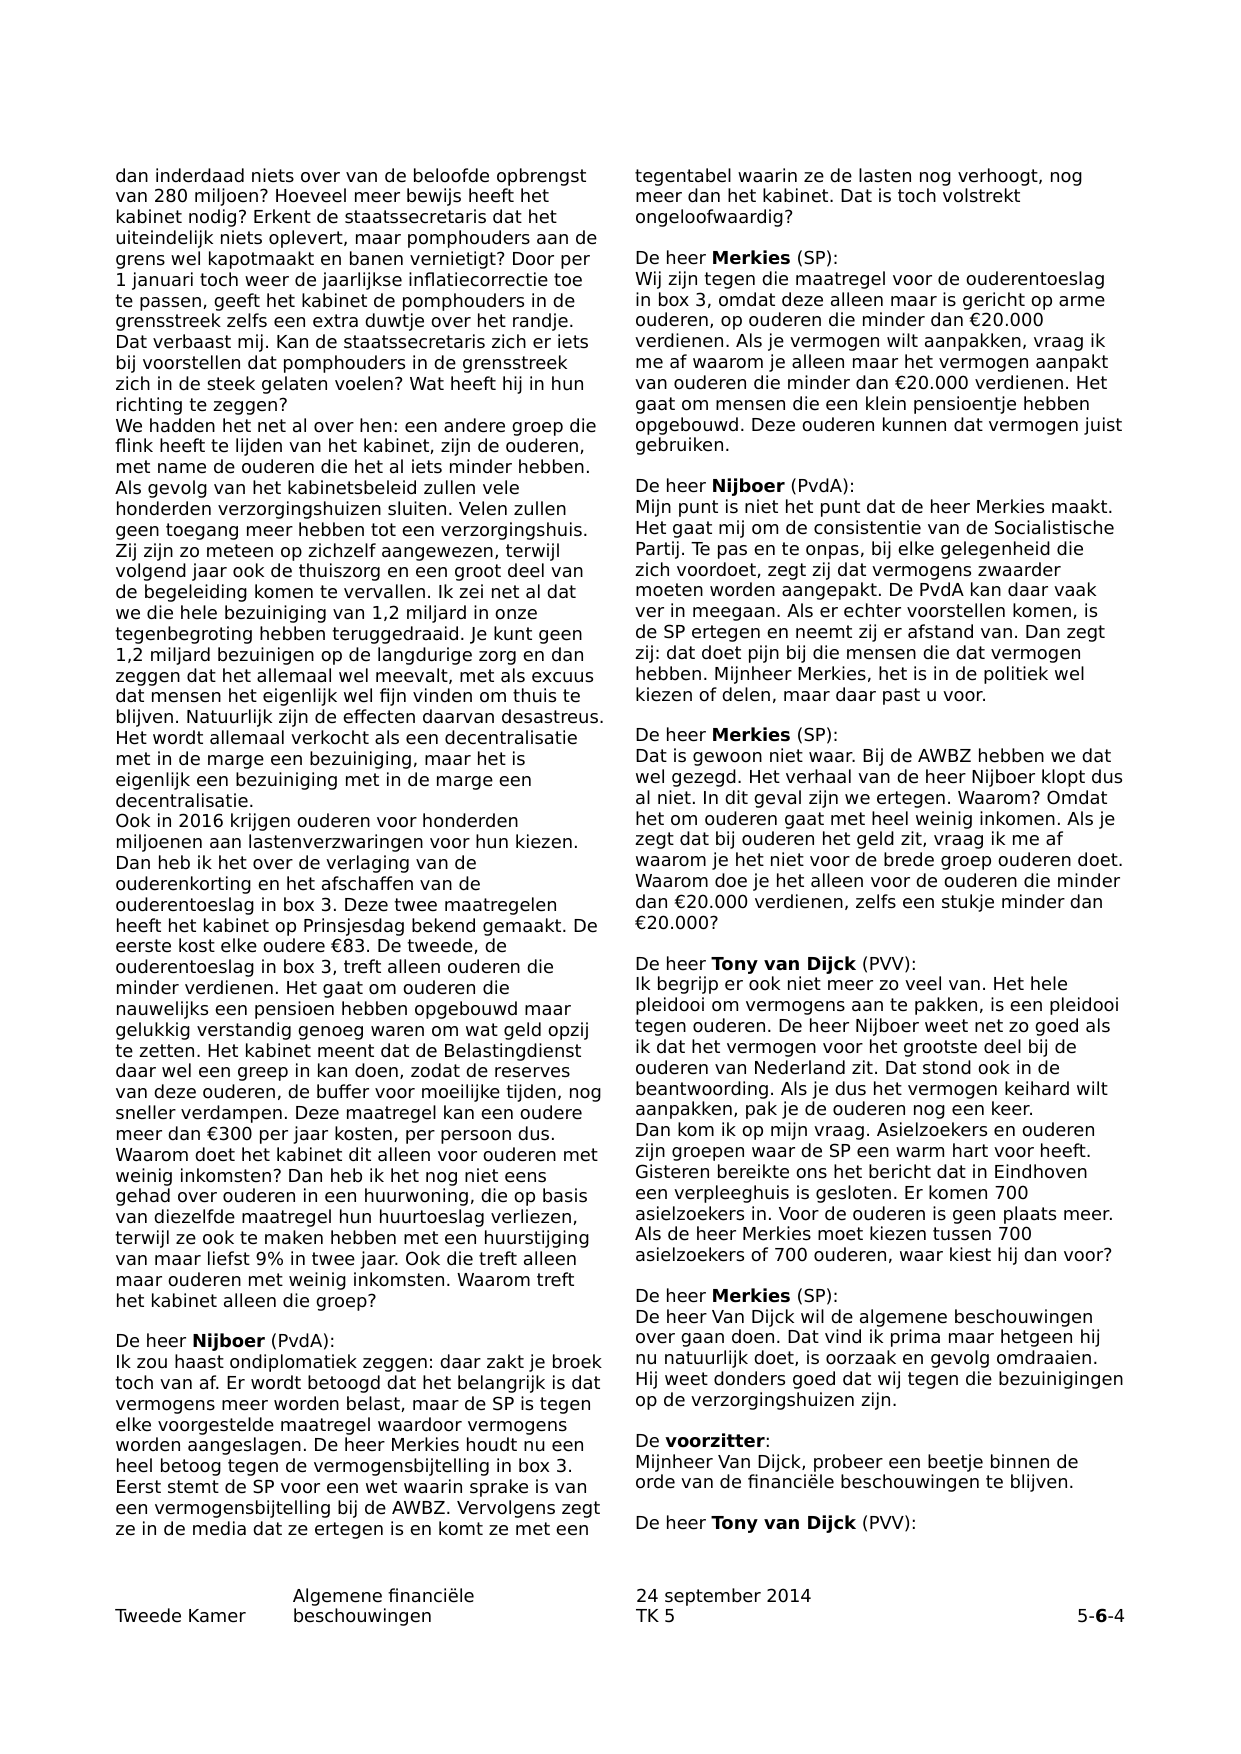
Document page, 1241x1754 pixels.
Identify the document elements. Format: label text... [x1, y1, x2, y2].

text We hadden het net al over hen: een andere groep die flink heeft te lijden van het kabinet, zijn de ouderen, met name de ouderen die het al iets minder hebben. Als gevolg van het kabinetsbeleid zullen vele honderden verzorgingshuizen sluiten. Velen zullen geen toegang meer hebben tot een verzorgingshuis. Zij zijn zo meteen op zichzelf aangewezen, terwijl volgend jaar ook de thuiszorg en een groot deel van de begeleiding komen te vervallen. Ik zei net al dat we die hele bezuiniging van 1,2 miljard in onze tegenbegroting hebben teruggedraaid. Je kunt geen 1,2 miljard bezuinigen op de langdurige zorg en dan zeggen dat het allemaal wel meevalt, met als excuus dat mensen het eigenlijk wel fijn vinden om thuis te blijven. Natuurlijk zijn de effecten daarvan desastreus. Het wordt allemaal verkocht als een decentralisatie met in de marge een bezuiniging, maar het is eigenlijk een bezuiniging met in de marge een decentralisatie. [115, 415, 605, 811]
text De heer Van Dijck wil de algemene beschouwingen over gaan doen. Dat vind ik prima maar hetgeen hij nu natuurlijk doet, is oorzaak en gevolg omdraaien. Hij weet donders goed dat wij tegen die bezuinigingen op de verzorgingshuizen zijn. [635, 1306, 1125, 1411]
text De heer Merkies (SP): [635, 1286, 1125, 1306]
text Ik begrijp er ook niet meer zo veel van. Het hele pleidooi om vermogens aan te pakken, is een pleidooi tegen ouderen. De heer Nijboer weet net zo goed als ik dat het vermogen voor het grootste deel bij de ouderen van Nederland zit. Dat stond ook in de beantwoording. Als je dus het vermogen keihard wilt aanpakken, pak je de ouderen nog een keer. [635, 974, 1125, 1120]
text Mijn punt is niet het punt dat de heer Merkies maakt. Het gaat mij om de consistentie van de Socialistische Partij. Te pas en te onpas, bij elke gelegenheid die zich voordoet, zegt zij dat vermogens zwaarder moeten worden aangepakt. De PvdA kan daar vaak ver in meegaan. Als er echter voorstellen komen, is de SP ertegen en neemt zij er afstand van. Dan zegt zij: dat doet pijn bij die mensen die dat vermogen hebben. Mijnheer Merkies, het is in de politiek wel kiezen of delen, maar daar past u voor. [635, 497, 1125, 705]
text De heer Tony van Dijck (PVV): [635, 953, 1125, 974]
text Mijnheer Van Dijck, probeer een beetje binnen de orde van de financiële beschouwingen te blijven. [635, 1451, 1125, 1493]
text De heer Nijboer (PvdA): [115, 1331, 605, 1352]
text dan inderdaad niets over van de beloofde opbrengst van 280 miljoen? Hoeveel meer bewijs heeft het kabinet nodig? Erkent de staatssecretaris dat het uiteindelijk niets oplevert, maar pomphouders aan de grens wel kapotmaakt en banen vernietigt? Door per 1 januari toch weer de jaarlijkse inflatiecorrectie toe te passen, geeft het kabinet de pomphouders in de grensstreek zelfs een extra duwtje over het randje. Dat verbaast mij. Kan de staatssecretaris zich er iets bij voorstellen dat pomphouders in de grensstreek zich in de steek gelaten voelen? Wat heeft hij in hun richting te zeggen? [115, 165, 605, 415]
text De heer Tony van Dijck (PVV): [635, 1513, 1125, 1534]
text De heer Merkies (SP): [635, 725, 1125, 746]
text De heer Nijboer (PvdA): [635, 476, 1125, 497]
text Wij zijn tegen die maatregel voor de ouderentoeslag in box 3, omdat deze alleen maar is gericht op arme ouderen, op ouderen die minder dan €20.000 verdienen. Als je vermogen wilt aanpakken, vraag ik me af waarom je alleen maar het vermogen aanpakt van ouderen die minder dan €20.000 verdienen. Het gaat om mensen die een klein pensioentje hebben opgebouwd. Deze ouderen kunnen dat vermogen juist gebruiken. [635, 268, 1125, 456]
text Ook in 2016 krijgen ouderen voor honderden miljoenen aan lastenverzwaringen voor hun kiezen. Dan heb ik het over de verlaging van de ouderenkorting en het afschaffen van de ouderentoeslag in box 3. Deze twee maatregelen heeft het kabinet op Prinsjesdag bekend gemaakt. De eerste kost elke oudere €83. De tweede, de ouderentoeslag in box 3, treft alleen ouderen die minder verdienen. Het gaat om ouderen die nauwelijks een pensioen hebben opgebouwd maar gelukkig verstandig genoeg waren om wat geld opzij te zetten. Het kabinet meent dat de Belastingdienst daar wel een greep in kan doen, zodat de reserves van deze ouderen, de buffer voor moeilijke tijden, nog sneller verdampen. Deze maatregel kan een oudere meer dan €300 per jaar kosten, per persoon dus. Waarom doet het kabinet dit alleen voor ouderen met weinig inkomsten? Dan heb ik het nog niet eens gehad over ouderen in een huurwoning, die op basis van diezelfde maatregel hun huurtoeslag verliezen, terwijl ze ook te maken hebben met een huurstijging van maar liefst 9% in twee jaar. Ook die treft alleen maar ouderen met weinig inkomsten. Waarom treft het kabinet alleen die groep? [115, 811, 605, 1311]
text Dat is gewoon niet waar. Bij de AWBZ hebben we dat wel gezegd. Het verhaal van de heer Nijboer klopt dus al niet. In dit geval zijn we ertegen. Waarom? Omdat het om ouderen gaat met heel weinig inkomen. Als je zegt dat bij ouderen het geld zit, vraag ik me af waarom je het niet voor de brede groep ouderen doet. Waarom doe je het alleen voor de ouderen die minder dan €20.000 verdienen, zelfs een stukje minder dan €20.000? [635, 746, 1125, 933]
text tegentabel waarin ze de lasten nog verhoogt, nog meer dan het kabinet. Dat is toch volstrekt ongeloofwaardig? [635, 165, 1125, 228]
text De heer Merkies (SP): [635, 248, 1125, 268]
text Ik zou haast ondiplomatiek zeggen: daar zakt je broek toch van af. Er wordt betoogd dat het belangrijk is dat vermogens meer worden belast, maar de SP is tegen elke voorgestelde maatregel waardoor vermogens worden aangeslagen. De heer Merkies houdt nu een heel betoog tegen de vermogensbijtelling in box 3. Eerst stemt de SP voor een wet waarin sprake is van een vermogensbijtelling bij de AWBZ. Vervolgens zegt ze in de media dat ze ertegen is en komt ze met een [115, 1352, 605, 1539]
text Dan kom ik op mijn vraag. Asielzoekers en ouderen zijn groepen waar de SP een warm hart voor heeft. Gisteren bereikte ons het bericht dat in Eindhoven een verpleeghuis is gesloten. Er komen 700 asielzoekers in. Voor de ouderen is geen plaats meer. Als de heer Merkies moet kiezen tussen 700 asielzoekers of 700 ouderen, waar kiest hij dan voor? [635, 1120, 1125, 1266]
text De voorzitter: [635, 1431, 1125, 1451]
